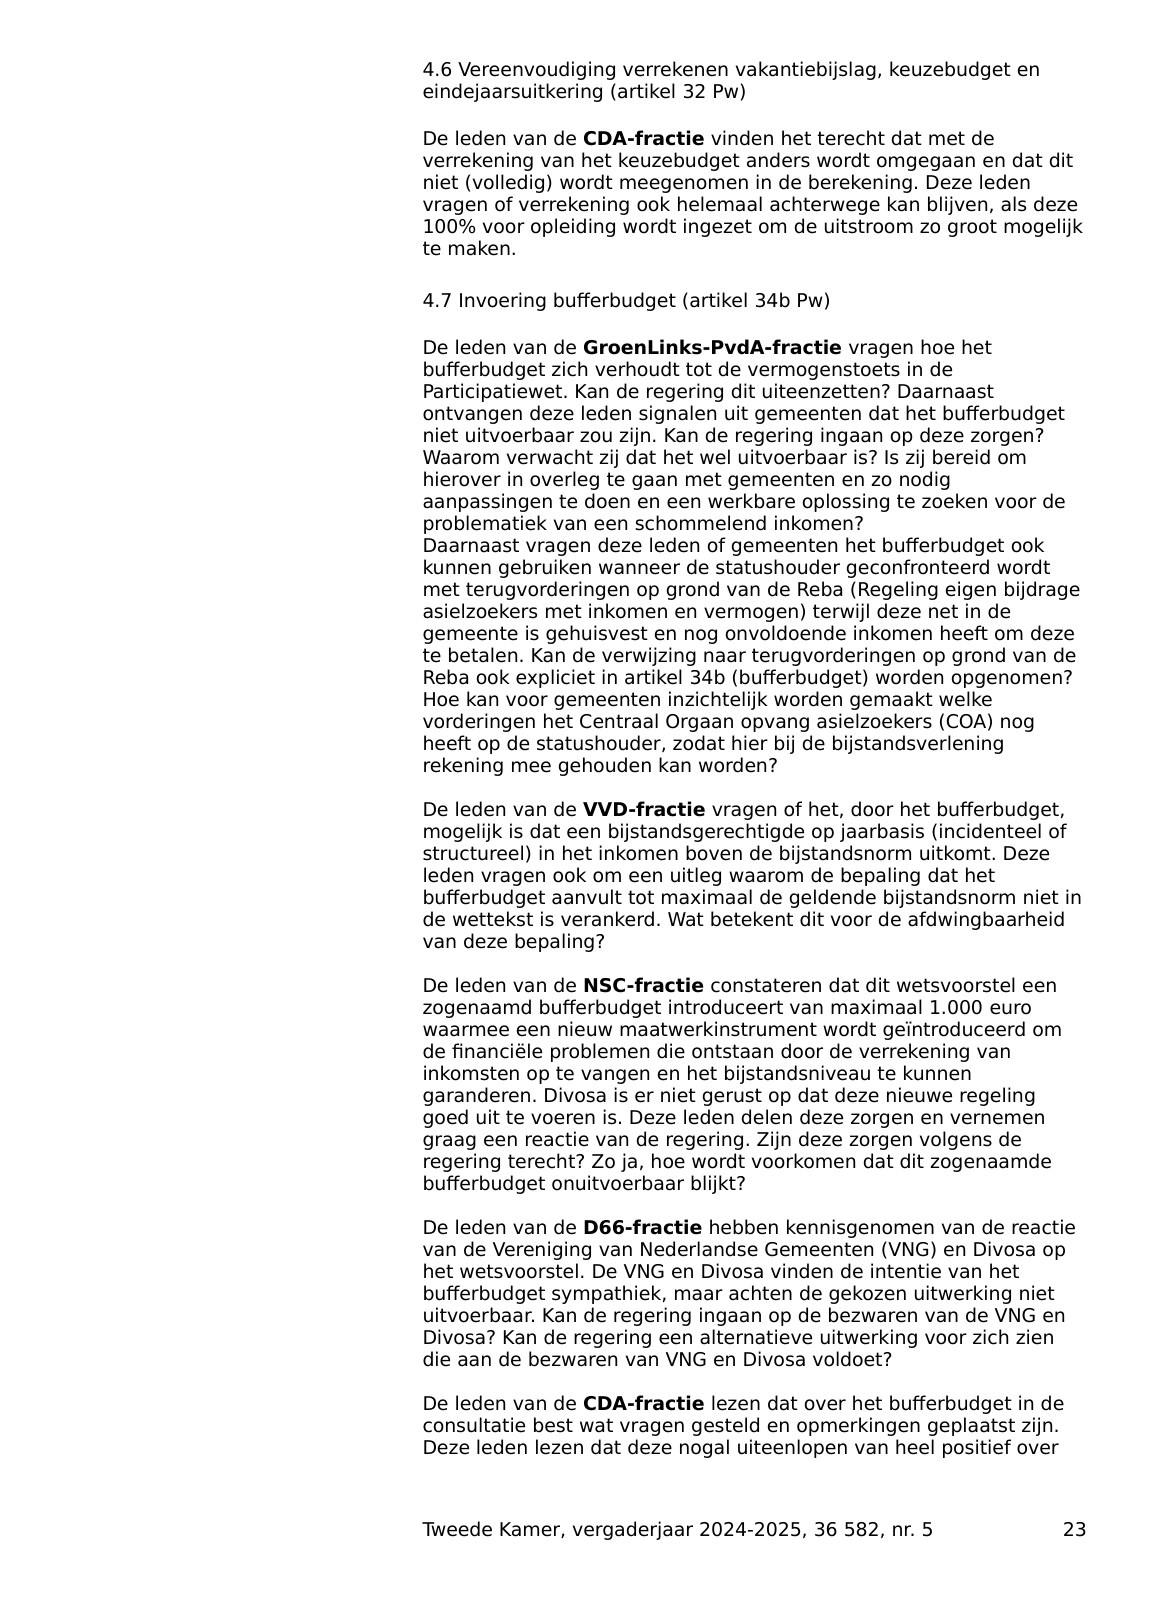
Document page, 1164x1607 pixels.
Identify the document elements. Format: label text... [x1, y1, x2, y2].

text De leden van de CDA-fractie vinden het terecht dat met de verrekening van het keuzebudget anders wordt omgegaan en dat dit niet (volledig) wordt meegenomen in de berekening. Deze leden vragen of verrekening ook helemaal achterwege kan blijven, als deze 100% voor opleiding wordt ingezet om de uitstroom zo groot mogelijk te maken. [422, 128, 1087, 260]
text De leden van de NSC-fractie constateren dat dit wetsvoorstel een zogenaamd bufferbudget introduceert van maximaal 1.000 euro waarmee een nieuw maatwerkinstrument wordt geïntroduceerd om de financiële problemen die ontstaan door de verrekening van inkomsten op te vangen en het bijstandsniveau te kunnen garanderen. Divosa is er niet gerust op dat deze nieuwe regeling goed uit te voeren is. Deze leden delen deze zorgen en vernemen graag een reactie van de regering. Zijn deze zorgen volgens de regering terecht? Zo ja, hoe wordt voorkomen dat dit zogenaamde bufferbudget onuitvoerbaar blijkt? [422, 975, 1087, 1194]
subtitle 4.6 Vereenvoudiging verrekenen vakantiebijslag, keuzebudget en eindejaarsuitkering (artikel 32 Pw) [422, 59, 1087, 103]
text De leden van de D66-fractie hebben kennisgenomen van de reactie van de Vereniging van Nederlandse Gemeenten (VNG) en Divosa op het wetsvoorstel. De VNG en Divosa vinden de intentie van het bufferbudget sympathiek, maar achten de gekozen uitwerking niet uitvoerbaar. Kan de regering ingaan op de bezwaren van de VNG en Divosa? Kan de regering een alternatieve uitwerking voor zich zien die aan de bezwaren van VNG en Divosa voldoet? [422, 1217, 1087, 1371]
subtitle 4.7 Invoering bufferbudget (artikel 34b Pw) [422, 290, 1087, 312]
text De leden van de CDA-fractie lezen dat over het bufferbudget in de consultatie best wat vragen gesteld en opmerkingen geplaatst zijn. Deze leden lezen dat deze nogal uiteenlopen van heel positief over [422, 1393, 1087, 1459]
text De leden van de VVD-fractie vragen of het, door het bufferbudget, mogelijk is dat een bijstandsgerechtigde op jaarbasis (incidenteel of structureel) in het inkomen boven de bijstandsnorm uitkomt. Deze leden vragen ook om een uitleg waarom de bepaling dat het bufferbudget aanvult tot maximaal de geldende bijstandsnorm niet in de wettekst is verankerd. Wat betekent dit voor de afdwingbaarheid van deze bepaling? [422, 799, 1087, 952]
text Daarnaast vragen deze leden of gemeenten het bufferbudget ook kunnen gebruiken wanneer de statushouder geconfronteerd wordt met terugvorderingen op grond van de Reba (Regeling eigen bijdrage asielzoekers met inkomen en vermogen) terwijl deze net in de gemeente is gehuisvest en nog onvoldoende inkomen heeft om deze te betalen. Kan de verwijzing naar terugvorderingen op grond van de Reba ook expliciet in artikel 34b (bufferbudget) worden opgenomen? Hoe kan voor gemeenten inzichtelijk worden gemaakt welke vorderingen het Centraal Orgaan opvang asielzoekers (COA) nog heeft op de statushouder, zodat hier bij de bijstandsverlening rekening mee gehouden kan worden? [422, 535, 1087, 776]
text De leden van de GroenLinks-PvdA-fractie vragen hoe het bufferbudget zich verhoudt tot de vermogenstoets in de Participatiewet. Kan de regering dit uiteenzetten? Daarnaast ontvangen deze leden signalen uit gemeenten dat het bufferbudget niet uitvoerbaar zou zijn. Kan de regering ingaan op deze zorgen? Waarom verwacht zij dat het wel uitvoerbaar is? Is zij bereid om hierover in overleg te gaan met gemeenten en zo nodig aanpassingen te doen en een werkbare oplossing te zoeken voor de problematiek van een schommelend inkomen? [422, 337, 1087, 535]
